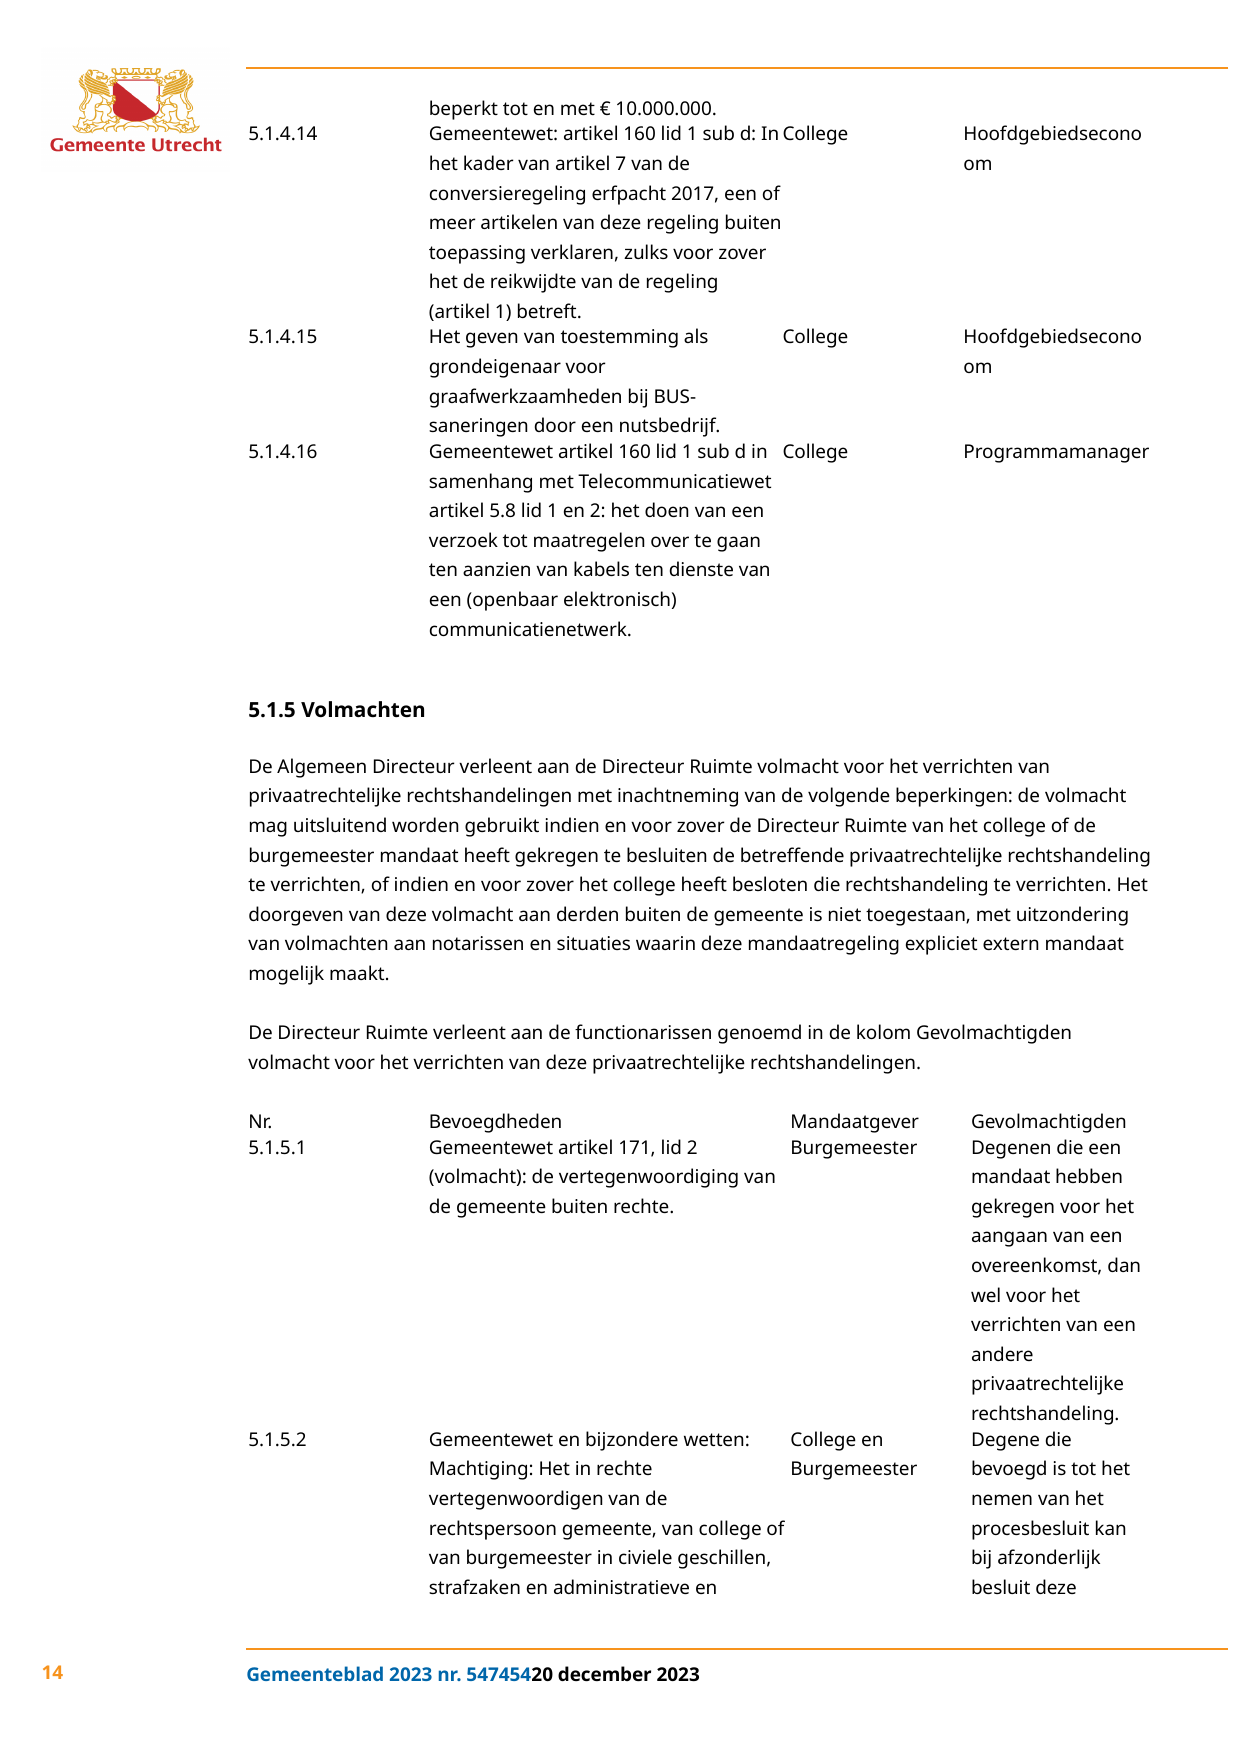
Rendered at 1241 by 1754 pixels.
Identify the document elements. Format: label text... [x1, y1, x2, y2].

table_cell [248, 95, 429, 121]
table_cell [963, 95, 1152, 121]
table_cell 5.1.5.2 [248, 1426, 429, 1599]
table_cell [782, 95, 963, 121]
table_header Gevolmachtigden [971, 1108, 1152, 1134]
table_cell Gemeentewet artikel 171, lid 2 (volmacht): de vertegenwoordiging van de gemeente buiten rechte. [429, 1134, 790, 1426]
table_cell Hoofdgebiedseconoom [963, 324, 1152, 438]
table_cell beperkt tot en met € 10.000.000. [429, 95, 782, 121]
table_cell Hoofdgebiedseconoom [963, 121, 1152, 324]
table_header Mandaatgever [790, 1108, 971, 1134]
table_cell Degenen die een mandaat hebben gekregen voor het aangaan van een overeenkomst, dan wel voor het verrichten van een andere privaatrechtelijke rechtshandeling. [971, 1134, 1152, 1426]
text De Directeur Ruimte verleent aan de functionarissen genoemd in de kolom Gevolmachtigden volmacht voor het verrichten van deze privaatrechtelijke rechtshandelingen. [248, 1019, 1152, 1075]
text 5.1.5 Volmachten [248, 695, 1152, 723]
table_cell Degene die bevoegd is tot het nemen van het procesbesluit kan bij afzonderlijk besluit deze [971, 1426, 1152, 1599]
table_cell Het geven van toestemming als grondeigenaar voor graafwerkzaamheden bij BUS-saneringen door een nutsbedrijf. [429, 324, 782, 438]
table_header Bevoegdheden [429, 1108, 790, 1134]
table_cell 5.1.5.1 [248, 1134, 429, 1426]
table_cell College [782, 438, 963, 641]
text De Algemeen Directeur verleent aan de Directeur Ruimte volmacht voor het verrichten van privaatrechtelijke rechtshandelingen met inachtneming van de volgende beperkingen: de volmacht mag uitsluitend worden gebruikt indien en voor zover de Directeur Ruimte van het college of de burgemeester mandaat heeft gekregen te besluiten de betreffende privaatrechtelijke rechtshandeling te verrichten, of indien en voor zover het college heeft besloten die rechtshandeling te verrichten. Het doorgeven van deze volmacht aan derden buiten de gemeente is niet toegestaan, met uitzondering van volmachten aan notarissen en situaties waarin deze mandaatregeling expliciet extern mandaat mogelijk maakt. [248, 753, 1152, 986]
table_header Nr. [248, 1108, 429, 1134]
table_cell Burgemeester [790, 1134, 971, 1426]
table_cell 5.1.4.15 [248, 324, 429, 438]
table_cell 5.1.4.14 [248, 121, 429, 324]
table_cell College [782, 324, 963, 438]
table_cell Gemeentewet artikel 160 lid 1 sub d in samenhang met Telecommunicatiewet artikel 5.8 lid 1 en 2: het doen van een verzoek tot maatregelen over te gaan ten aanzien van kabels ten dienste van een (openbaar elektronisch) communicatienetwerk. [429, 438, 782, 641]
table_cell Gemeentewet: artikel 160 lid 1 sub d: In het kader van artikel 7 van de conversieregeling erfpacht 2017, een of meer artikelen van deze regeling buiten toepassing verklaren, zulks voor zover het de reikwijdte van de regeling (artikel 1) betreft. [429, 121, 782, 324]
table_cell 5.1.4.16 [248, 438, 429, 641]
table_cell College en Burgemeester [790, 1426, 971, 1599]
table_cell College [782, 121, 963, 324]
table_cell Gemeentewet en bijzondere wetten: Machtiging: Het in rechte vertegenwoordigen van de rechtspersoon gemeente, van college of van burgemeester in civiele geschillen, strafzaken en administratieve en [429, 1426, 790, 1599]
picture [41, 47, 231, 172]
table_cell Programmamanager [963, 438, 1152, 641]
